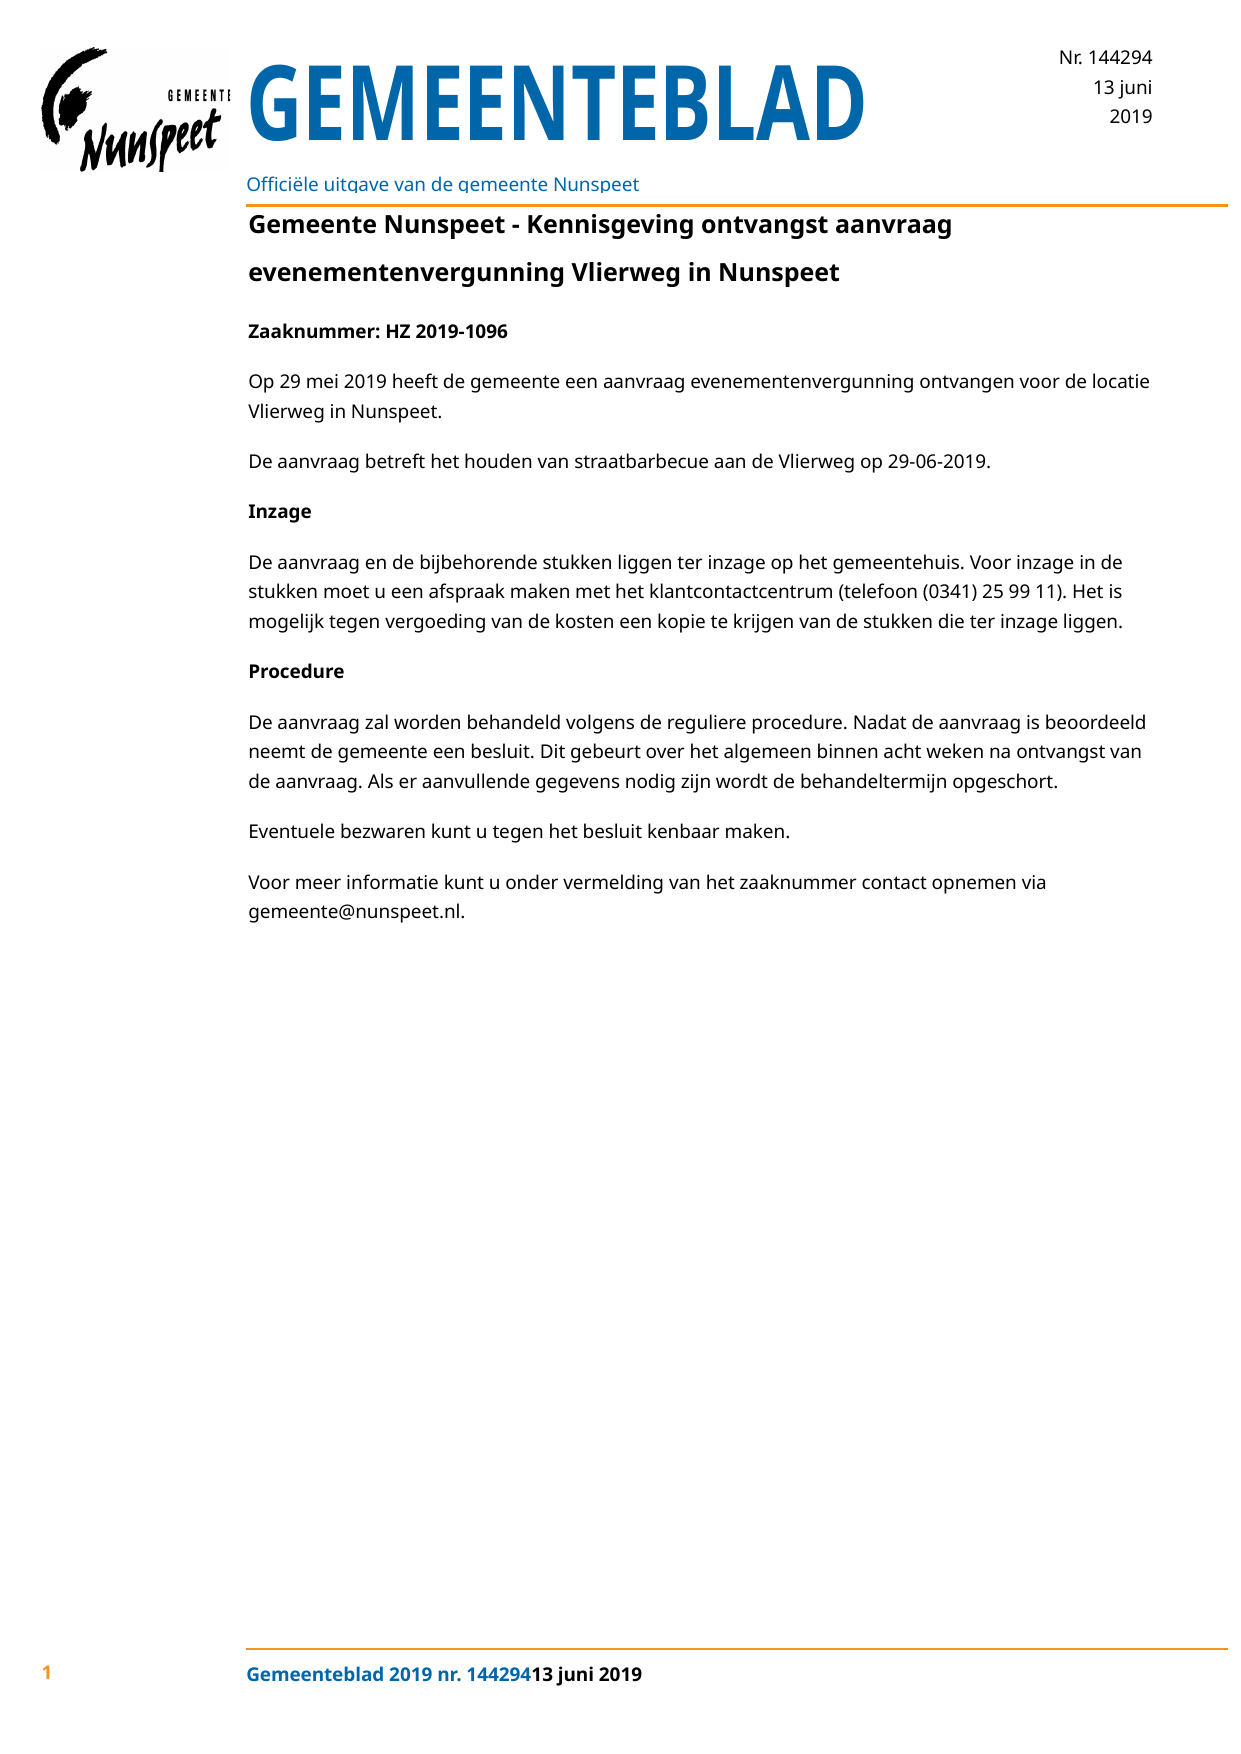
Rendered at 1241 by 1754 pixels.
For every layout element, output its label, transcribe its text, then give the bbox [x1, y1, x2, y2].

text De aanvraag zal worden behandeld volgens de reguliere procedure. Nadat de aanvraag is beoordeeld neemt de gemeente een besluit. Dit gebeurt over het algemeen binnen acht weken na ontvangst van de aanvraag. Als er aanvullende gegevens nodig zijn wordt de behandeltermijn opgeschort. [248, 709, 1152, 794]
text Procedure [248, 659, 1152, 684]
text Zaaknummer: HZ 2019-1096 [248, 318, 1152, 344]
text Gemeente Nunspeet - Kennisgeving ontvangst aanvraag evenementenvergunning Vlierweg in Nunspeet [248, 207, 1152, 288]
text De aanvraag en de bijbehorende stukken liggen ter inzage op het gemeentehuis. Voor inzage in de stukken moet u een afspraak maken met het klantcontactcentrum (telefoon (0341) 25 99 11). Het is mogelijk tegen vergoeding van de kosten een kopie te krijgen van de stukken die ter inzage liggen. [248, 549, 1152, 634]
text Inzage [248, 499, 1152, 524]
picture [41, 47, 231, 172]
text Op 29 mei 2019 heeft de gemeente een aanvraag evenementenvergunning ontvangen voor de locatie Vlierweg in Nunspeet. [248, 368, 1152, 424]
text Eventuele bezwaren kunt u tegen het besluit kenbaar maken. [248, 819, 1152, 844]
text De aanvraag betreft het houden van straatbarbecue aan de Vlierweg op 29-06-2019. [248, 448, 1152, 474]
text Voor meer informatie kunt u onder vermelding van het zaaknummer contact opnemen via gemeente@nunspeet.nl. [248, 869, 1152, 924]
